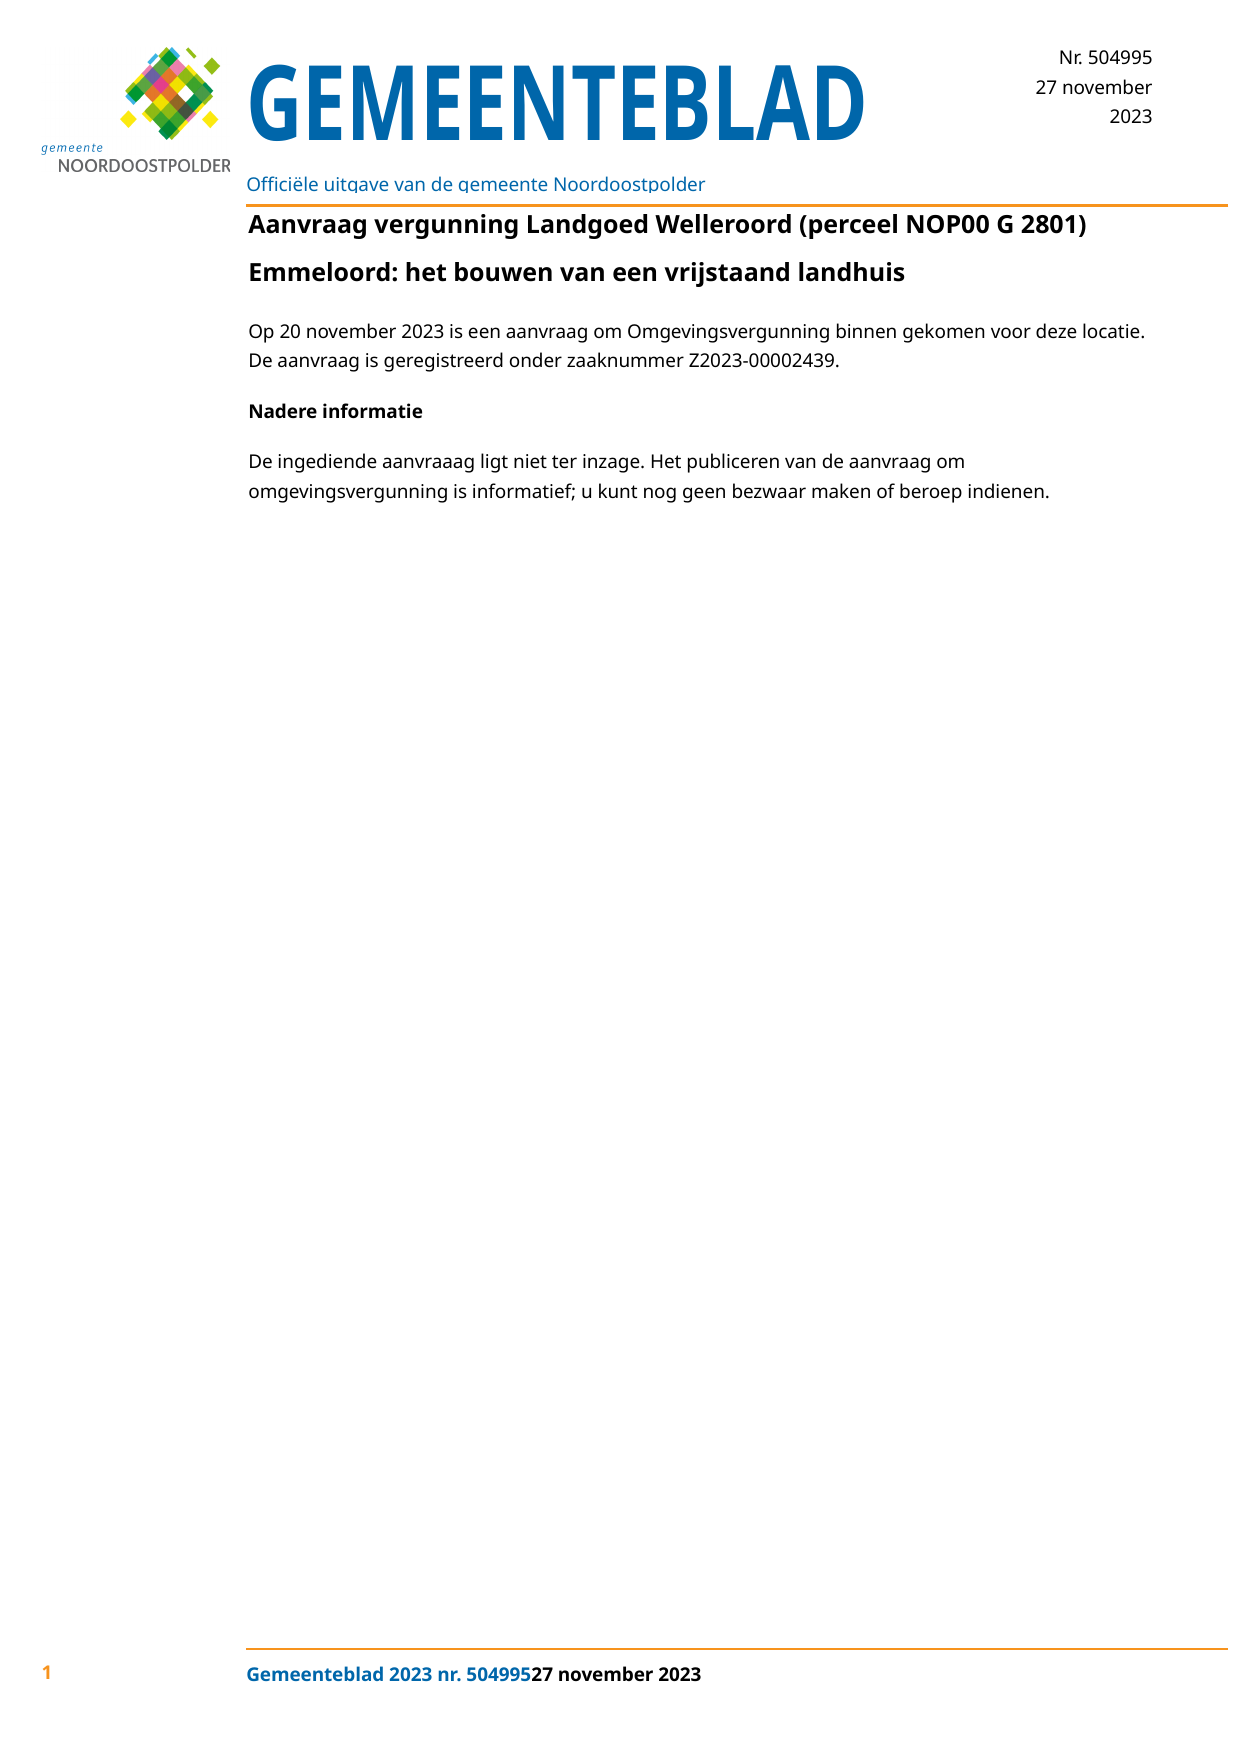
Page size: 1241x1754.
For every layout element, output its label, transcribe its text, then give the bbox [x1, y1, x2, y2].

text De ingediende aanvraaag ligt niet ter inzage. Het publiceren van de aanvraag om omgevingsvergunning is informatief; u kunt nog geen bezwaar maken of beroep indienen. [248, 448, 1152, 504]
text Nadere informatie [248, 398, 1152, 424]
text Aanvraag vergunning Landgoed Welleroord (perceel NOP00 G 2801) Emmeloord: het bouwen van een vrijstaand landhuis [248, 207, 1152, 288]
text Op 20 november 2023 is een aanvraag om Omgevingsvergunning binnen gekomen voor deze locatie. De aanvraag is geregistreerd onder zaaknummer Z2023-00002439. [248, 318, 1152, 373]
picture [41, 47, 231, 172]
